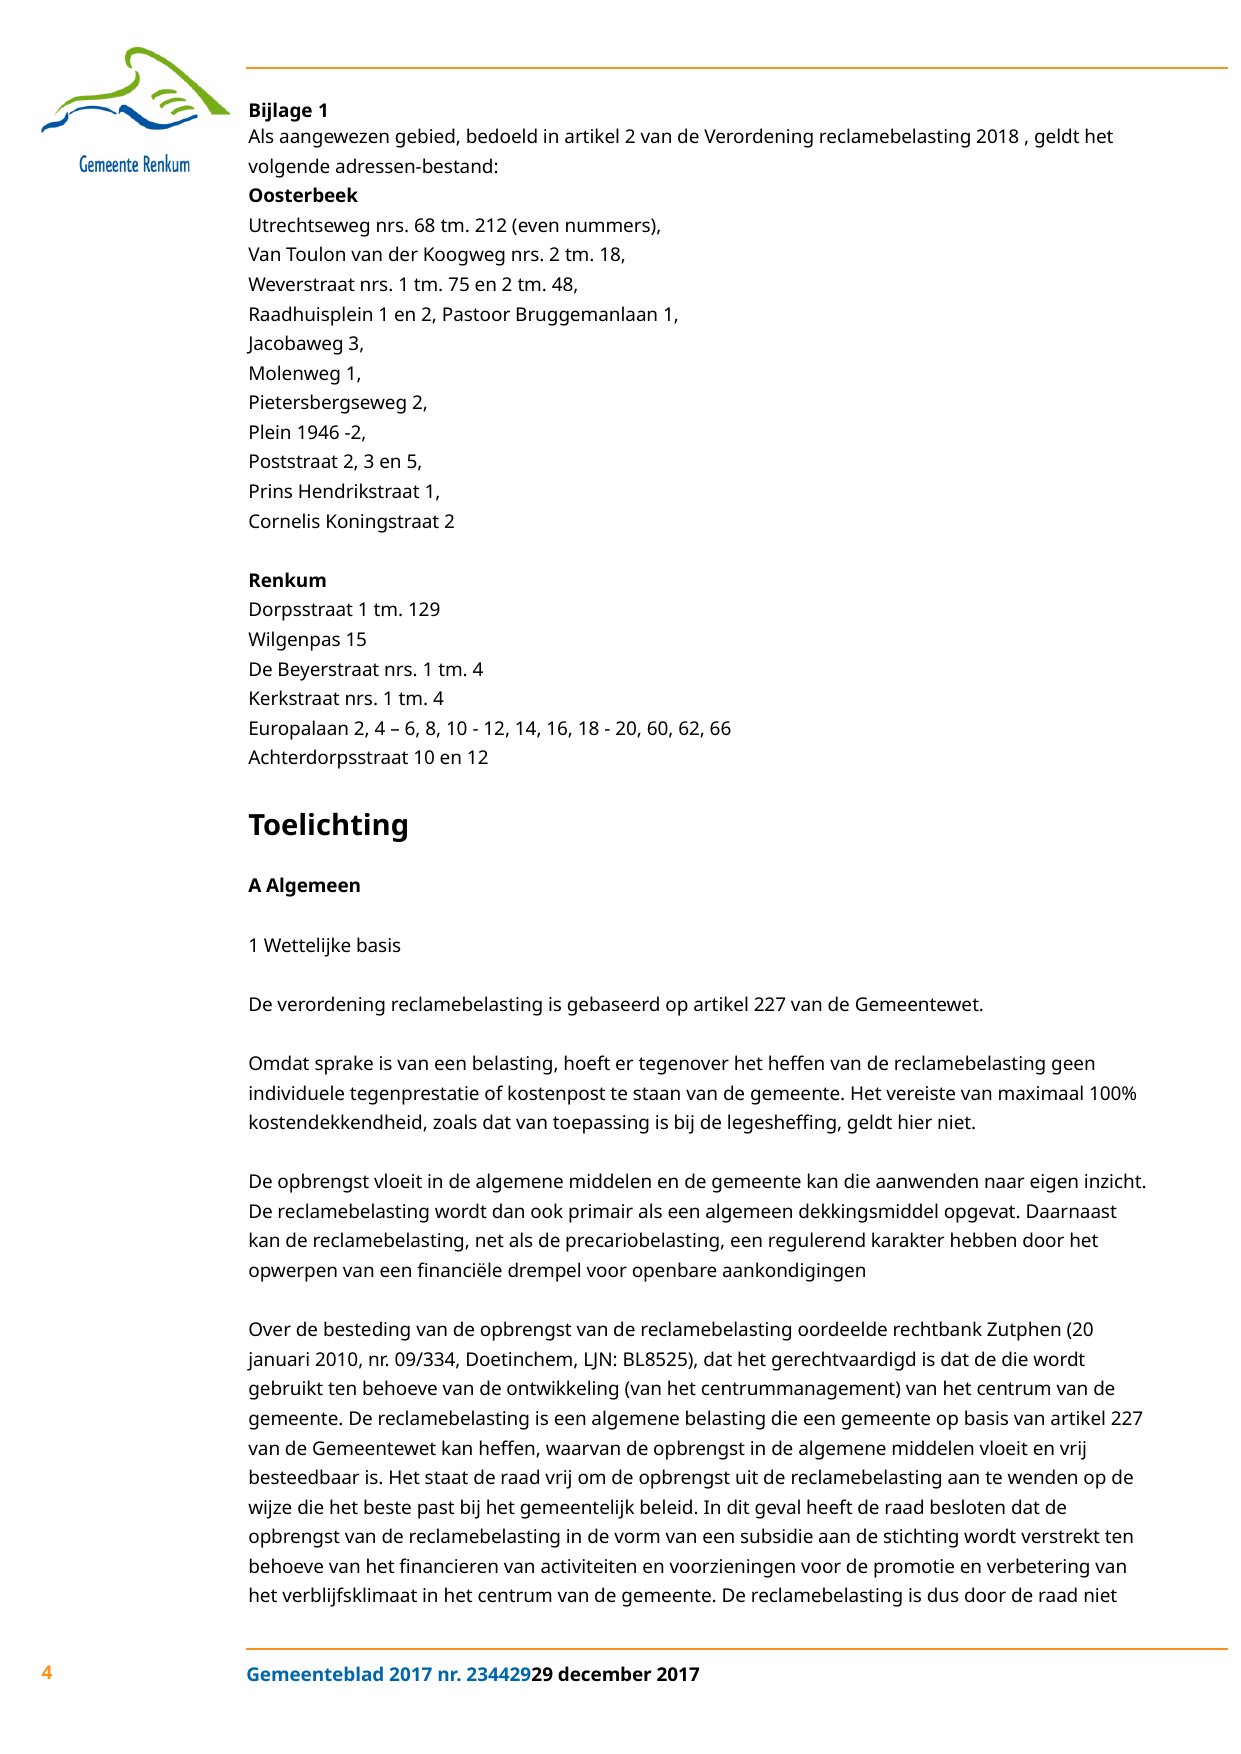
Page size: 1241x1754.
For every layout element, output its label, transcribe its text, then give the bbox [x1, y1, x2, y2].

text Weverstraat nrs. 1 tm. 75 en 2 tm. 48, [248, 271, 1152, 297]
text Jacobaweg 3, [248, 330, 1152, 356]
text Toelichting [248, 804, 1152, 843]
text Oosterbeek [248, 182, 1152, 208]
text 1 Wettelijke basis [248, 932, 1152, 957]
text Over de besteding van de opbrengst van de reclamebelasting oordeelde rechtbank Zutphen (20 januari 2010, nr. 09/334, Doetinchem, LJN: BL8525), dat het gerechtvaardigd is dat de die wordt gebruikt ten behoeve van de ontwikkeling (van het centrummanagement) van het centrum van de gemeente. De reclamebelasting is een algemene belasting die een gemeente op basis van artikel 227 van de Gemeentewet kan heffen, waarvan de opbrengst in de algemene middelen vloeit en vrij besteedbaar is. Het staat de raad vrij om de opbrengst uit de reclamebelasting aan te wenden op de wijze die het beste past bij het gemeentelijk beleid. In dit geval heeft de raad besloten dat de opbrengst van de reclamebelasting in de vorm van een subsidie aan de stichting wordt verstrekt ten behoeve van het financieren van activiteiten en voorzieningen voor de promotie en verbetering van het verblijfsklimaat in het centrum van de gemeente. De reclamebelasting is dus door de raad niet [248, 1316, 1152, 1608]
text Poststraat 2, 3 en 5, [248, 449, 1152, 474]
text Raadhuisplein 1 en 2, Pastoor Bruggemanlaan 1, [248, 301, 1152, 327]
text Utrechtseweg nrs. 68 tm. 212 (even nummers), [248, 212, 1152, 238]
text Prins Hendrikstraat 1, [248, 478, 1152, 504]
text Plein 1946 -2, [248, 419, 1152, 445]
text Als aangewezen gebied, bedoeld in artikel 2 van de Verordening reclamebelasting 2018 , geldt het volgende adressen-bestand: [248, 123, 1152, 179]
text Dorpsstraat 1 tm. 129 [248, 597, 1152, 622]
text De verordening reclamebelasting is gebaseerd op artikel 227 van de Gemeentewet. [248, 991, 1152, 1017]
text De opbrengst vloeit in de algemene middelen en de gemeente kan die aanwenden naar eigen inzicht. De reclamebelasting wordt dan ook primair als een algemeen dekkingsmiddel opgevat. Daarnaast kan de reclamebelasting, net als de precariobelasting, een regulerend karakter hebben door het opwerpen van een financiële drempel voor openbare aankondigingen [248, 1168, 1152, 1283]
text A Algemeen [248, 873, 1152, 898]
text Molenweg 1, [248, 360, 1152, 386]
text Renkum [248, 567, 1152, 593]
text Achterdorpsstraat 10 en 12 [248, 744, 1152, 770]
picture [41, 47, 231, 172]
text Wilgenpas 15 [248, 626, 1152, 652]
text Cornelis Koningstraat 2 [248, 508, 1152, 534]
text Kerkstraat nrs. 1 tm. 4 [248, 685, 1152, 711]
text Pietersbergseweg 2, [248, 389, 1152, 415]
text Bijlage 1 [248, 95, 1152, 123]
text Europalaan 2, 4 – 6, 8, 10 - 12, 14, 16, 18 - 20, 60, 62, 66 [248, 715, 1152, 741]
text De Beyerstraat nrs. 1 tm. 4 [248, 656, 1152, 682]
text Omdat sprake is van een belasting, hoeft er tegenover het heffen van de reclamebelasting geen individuele tegenprestatie of kostenpost te staan van de gemeente. Het vereiste van maximaal 100% kostendekkendheid, zoals dat van toepassing is bij de legesheffing, geldt hier niet. [248, 1050, 1152, 1135]
text Van Toulon van der Koogweg nrs. 2 tm. 18, [248, 242, 1152, 267]
